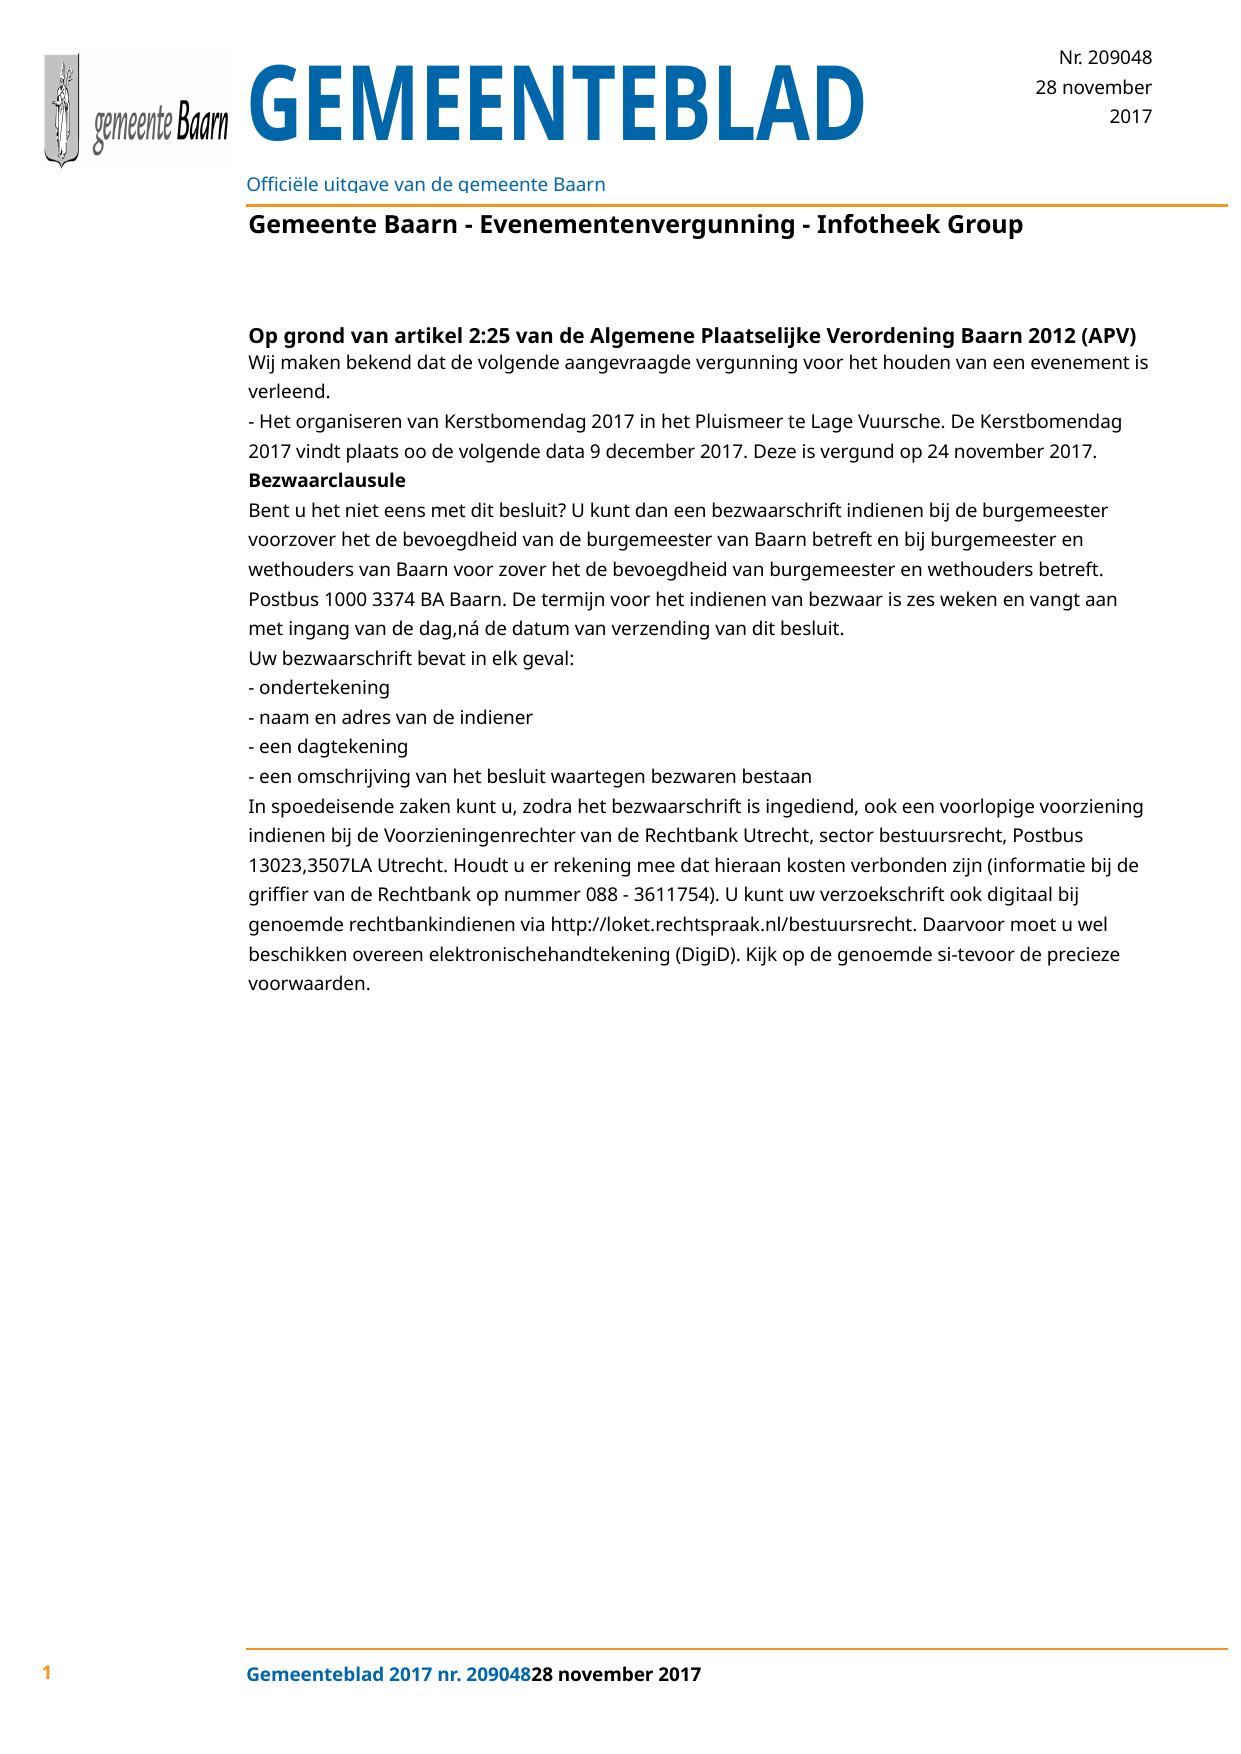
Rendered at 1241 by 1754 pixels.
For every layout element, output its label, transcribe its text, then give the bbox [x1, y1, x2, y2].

text Gemeente Baarn - Evenementenvergunning - Infotheek Group [248, 207, 1152, 241]
text - een dagtekening [248, 734, 1152, 759]
text Uw bezwaarschrift bevat in elk geval: [248, 645, 1152, 671]
text Op grond van artikel 2:25 van de Algemene Plaatselijke Verordening Baarn 2012 (APV) [248, 321, 1152, 349]
picture [41, 47, 231, 172]
text Bent u het niet eens met dit besluit? U kunt dan een bezwaarschrift indienen bij de burgemeester voorzover het de bevoegdheid van de burgemeester van Baarn betreft en bij burgemeester en wethouders van Baarn voor zover het de bevoegdheid van burgemeester en wethouders betreft. Postbus 1000 3374 BA Baarn. De termijn voor het indienen van bezwaar is zes weken en vangt aan met ingang van de dag,ná de datum van verzending van dit besluit. [248, 497, 1152, 641]
text In spoedeisende zaken kunt u, zodra het bezwaarschrift is ingediend, ook een voorlopige voorziening indienen bij de Voorzieningenrechter van de Rechtbank Utrecht, sector bestuursrecht, Postbus 13023,3507LA Utrecht. Houdt u er rekening mee dat hieraan kosten verbonden zijn (informatie bij de griffier van de Rechtbank op nummer 088 - 3611754). U kunt uw verzoekschrift ook digitaal bij genoemde rechtbankindienen via http://loket.rechtspraak.nl/bestuursrecht. Daarvoor moet u wel beschikken overeen elektronischehandtekening (DigiD). Kijk op de genoemde si-tevoor de precieze voorwaarden. [248, 793, 1152, 996]
text - Het organiseren van Kerstbomendag 2017 in het Pluismeer te Lage Vuursche. De Kerstbomendag 2017 vindt plaats oo de volgende data 9 december 2017. Deze is vergund op 24 november 2017. [248, 408, 1152, 464]
text - naam en adres van de indiener [248, 704, 1152, 730]
text - een omschrijving van het besluit waartegen bezwaren bestaan [248, 763, 1152, 789]
text - ondertekening [248, 674, 1152, 700]
text Bezwaarclausule [248, 467, 1152, 493]
text Wij maken bekend dat de volgende aangevraagde vergunning voor het houden van een evenement is verleend. [248, 349, 1152, 404]
